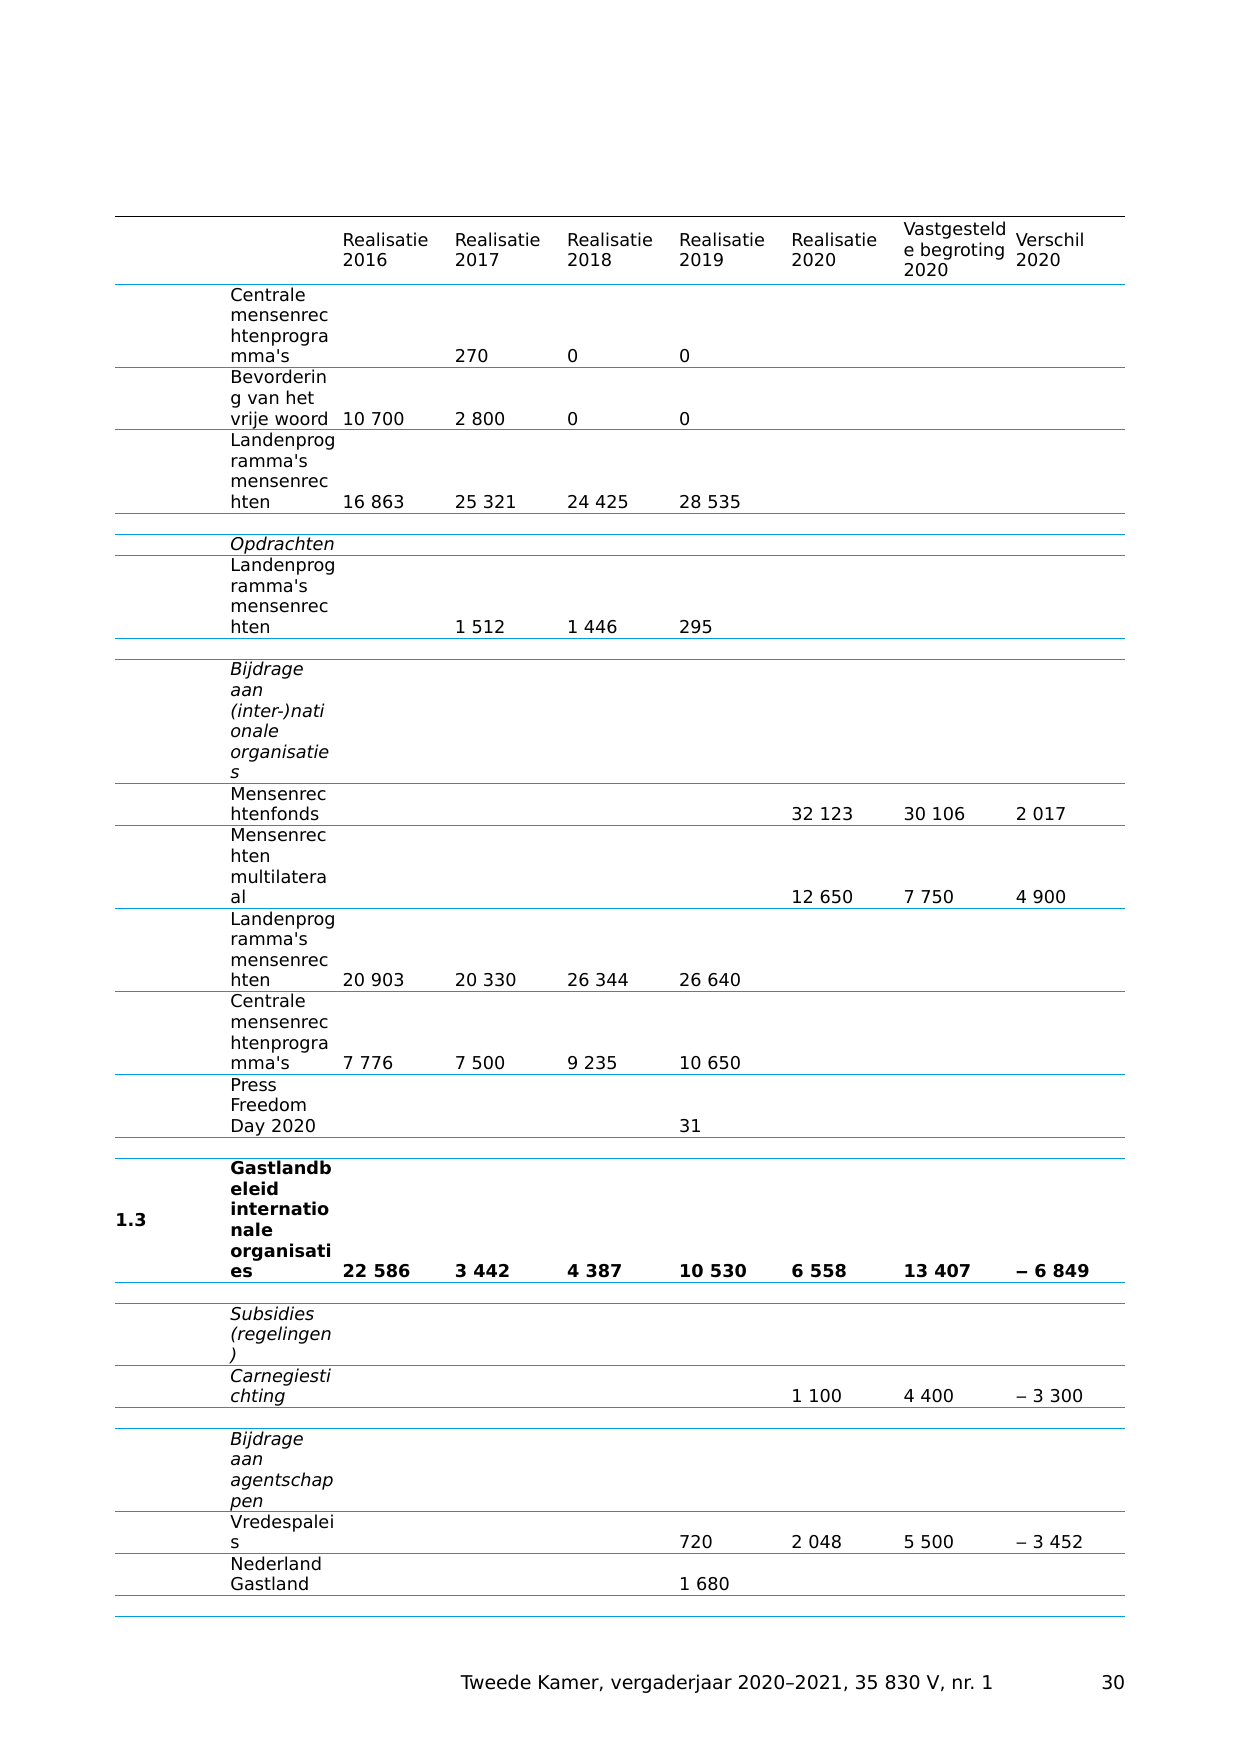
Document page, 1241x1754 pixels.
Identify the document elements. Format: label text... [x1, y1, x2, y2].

table_cell Verschil 2020 [1013, 217, 1125, 284]
table_cell [115, 826, 227, 908]
table_cell [900, 535, 1013, 555]
table_header Beleidsartikel 1 Versterkte internationale rechtsorde (bedragen x € 1.000) [115, 191, 1125, 216]
table_cell 1 446 [564, 556, 676, 638]
table_cell [1013, 1304, 1125, 1365]
table_cell Bijdrage aan (inter-)nationale organisaties [227, 660, 339, 783]
table_cell [340, 514, 452, 533]
table_cell [900, 1429, 1013, 1511]
table_cell [1013, 992, 1125, 1074]
table_cell [900, 1554, 1013, 1595]
table_cell 22 586 [340, 1159, 452, 1282]
table_cell [900, 1075, 1013, 1136]
table_cell [676, 535, 788, 555]
table_cell [452, 1075, 564, 1136]
table_cell [564, 660, 676, 783]
table_cell 4 400 [900, 1366, 1013, 1407]
table_cell [340, 1075, 452, 1136]
table_cell [788, 556, 900, 638]
table_cell 7 500 [452, 992, 564, 1074]
table_cell [788, 514, 900, 533]
table_cell 13 407 [900, 1159, 1013, 1282]
table_cell 26 344 [564, 909, 676, 991]
table_cell [900, 1138, 1013, 1157]
table_cell 31 [676, 1075, 788, 1136]
table_cell [115, 368, 227, 429]
table_cell [1013, 1075, 1125, 1136]
table_cell [676, 826, 788, 908]
table_cell Opdrachten [227, 535, 339, 555]
table_cell 12 650 [788, 826, 900, 908]
table_cell [564, 1283, 676, 1303]
table_cell [452, 639, 564, 659]
table_cell 5 500 [900, 1512, 1013, 1553]
table_cell [452, 660, 564, 783]
table_cell [340, 1596, 452, 1616]
table_cell Mensenrechten multilateraal [227, 826, 339, 908]
table_cell [900, 1283, 1013, 1303]
table_cell [340, 1408, 452, 1428]
table_cell 0 [564, 285, 676, 367]
table_cell Subsidies (regelingen) [227, 1304, 339, 1365]
table_cell 0 [676, 285, 788, 367]
table_cell [1013, 1429, 1125, 1511]
table_cell [452, 1429, 564, 1511]
table_cell 25 321 [452, 430, 564, 512]
table_cell 1 512 [452, 556, 564, 638]
table_cell 7 776 [340, 992, 452, 1074]
table_cell [227, 1596, 339, 1616]
table_cell [788, 660, 900, 783]
table_cell [115, 1283, 227, 1303]
table_cell [115, 1554, 227, 1595]
table_cell [452, 1408, 564, 1428]
table_cell [340, 1429, 452, 1511]
table_cell Landenprogramma's mensenrechten [227, 556, 339, 638]
table_cell 3 442 [452, 1159, 564, 1282]
table_cell [564, 1304, 676, 1365]
table_cell [452, 1138, 564, 1157]
table_cell 4 387 [564, 1159, 676, 1282]
table_cell [115, 1138, 227, 1157]
table_cell 2 800 [452, 368, 564, 429]
table_cell [115, 909, 227, 991]
table_cell 1 100 [788, 1366, 900, 1407]
table_cell [564, 1512, 676, 1553]
table_cell [1013, 430, 1125, 512]
table_cell 30 106 [900, 784, 1013, 825]
table_cell [788, 285, 900, 367]
table_cell [900, 992, 1013, 1074]
table_cell 720 [676, 1512, 788, 1553]
table_cell [900, 430, 1013, 512]
table_cell [1013, 535, 1125, 555]
table_cell [564, 1366, 676, 1407]
table_cell [564, 1138, 676, 1157]
table_cell [452, 535, 564, 555]
table_cell [115, 556, 227, 638]
table_cell [115, 1075, 227, 1136]
table_cell [788, 1304, 900, 1365]
table_cell Mensenrechtenfonds [227, 784, 339, 825]
table_cell ‒ 3 300 [1013, 1366, 1125, 1407]
table_cell [788, 430, 900, 512]
table_cell [564, 1075, 676, 1136]
table_cell [564, 784, 676, 825]
table_cell Gastlandbeleid internationale organisaties [227, 1159, 339, 1282]
table_cell [1013, 1554, 1125, 1595]
table_cell [452, 1512, 564, 1553]
table_cell 26 640 [676, 909, 788, 991]
table_cell [340, 535, 452, 555]
table_cell 10 650 [676, 992, 788, 1074]
table_cell Centrale mensenrechtenprogramma's [227, 992, 339, 1074]
table_cell [1013, 514, 1125, 533]
table_cell [452, 1596, 564, 1616]
table_cell Press Freedom Day 2020 [227, 1075, 339, 1136]
table_cell [115, 1429, 227, 1511]
table_cell [115, 1366, 227, 1407]
table_cell [115, 1408, 227, 1428]
table_cell [564, 826, 676, 908]
table_cell 0 [564, 368, 676, 429]
table_cell [788, 1075, 900, 1136]
table_cell [676, 660, 788, 783]
table_cell Bijdrage aan agentschappen [227, 1429, 339, 1511]
table_cell [115, 285, 227, 367]
table_cell [676, 1366, 788, 1407]
table_cell [564, 1408, 676, 1428]
table_cell [1013, 368, 1125, 429]
table_cell [340, 1554, 452, 1595]
table_cell [788, 992, 900, 1074]
table_cell [900, 1596, 1013, 1616]
table_cell 6 558 [788, 1159, 900, 1282]
table_cell [564, 639, 676, 659]
table_cell 7 750 [900, 826, 1013, 908]
table_cell 2 048 [788, 1512, 900, 1553]
table_cell Carnegiestichting [227, 1366, 339, 1407]
table_cell [1013, 1283, 1125, 1303]
table_cell [788, 909, 900, 991]
table_cell [115, 992, 227, 1074]
table_cell [1013, 909, 1125, 991]
table_cell 270 [452, 285, 564, 367]
table_cell [115, 1304, 227, 1365]
table_cell [564, 514, 676, 533]
table_cell [115, 535, 227, 555]
table_cell [788, 1429, 900, 1511]
table_cell [676, 639, 788, 659]
table_cell [227, 1283, 339, 1303]
table_cell [900, 285, 1013, 367]
table_cell 1.3 [115, 1159, 227, 1282]
table_cell [788, 1283, 900, 1303]
table_cell [115, 514, 227, 533]
table_cell [115, 1596, 227, 1616]
table_cell [564, 535, 676, 555]
table_cell [900, 639, 1013, 659]
table_cell [227, 1138, 339, 1157]
table_cell [900, 909, 1013, 991]
table_cell [676, 1138, 788, 1157]
table_cell [1013, 660, 1125, 783]
table_cell [340, 1366, 452, 1407]
table_cell [452, 1366, 564, 1407]
table_cell Landenprogramma's mensenrechten [227, 430, 339, 512]
table_cell Realisatie 2018 [564, 217, 676, 284]
table_cell 4 900 [1013, 826, 1125, 908]
table_cell [900, 1408, 1013, 1428]
table_cell [452, 1283, 564, 1303]
table_cell Bevordering van het vrije woord [227, 368, 339, 429]
table_cell 2 017 [1013, 784, 1125, 825]
table_cell [788, 1554, 900, 1595]
table_cell [452, 784, 564, 825]
table_cell [900, 660, 1013, 783]
table_cell [1013, 285, 1125, 367]
table_cell [900, 514, 1013, 533]
table_cell [788, 1596, 900, 1616]
table_cell 20 903 [340, 909, 452, 991]
table_cell 24 425 [564, 430, 676, 512]
table_cell [340, 1304, 452, 1365]
table_cell [115, 217, 227, 284]
table_cell [788, 1138, 900, 1157]
table_cell [227, 639, 339, 659]
table_cell [788, 1408, 900, 1428]
table_cell [676, 784, 788, 825]
table_cell [340, 1138, 452, 1157]
table_cell [340, 1283, 452, 1303]
table_cell 9 235 [564, 992, 676, 1074]
table_cell [340, 556, 452, 638]
table_cell Realisatie 2017 [452, 217, 564, 284]
table_cell 32 123 [788, 784, 900, 825]
table_cell 16 863 [340, 430, 452, 512]
table_cell [115, 430, 227, 512]
table_cell [900, 368, 1013, 429]
table_cell Nederland Gastland [227, 1554, 339, 1595]
table_cell [1013, 1408, 1125, 1428]
table_cell [676, 1408, 788, 1428]
table_cell [340, 285, 452, 367]
table_cell [452, 1304, 564, 1365]
table_cell [340, 1512, 452, 1553]
table_cell [788, 535, 900, 555]
table_cell [564, 1596, 676, 1616]
table_cell Realisatie 2016 [340, 217, 452, 284]
table_cell 28 535 [676, 430, 788, 512]
table_cell [227, 514, 339, 533]
table_cell Centrale mensenrechtenprogramma's [227, 285, 339, 367]
table_cell [564, 1554, 676, 1595]
table_cell 20 330 [452, 909, 564, 991]
table_cell [788, 639, 900, 659]
table_cell [676, 514, 788, 533]
table_cell [676, 1304, 788, 1365]
table_cell [340, 784, 452, 825]
table_cell [452, 1554, 564, 1595]
table_cell 10 700 [340, 368, 452, 429]
table_cell 295 [676, 556, 788, 638]
table_cell Landenprogramma's mensenrechten [227, 909, 339, 991]
table_cell [676, 1283, 788, 1303]
table_cell 0 [676, 368, 788, 429]
table_cell [1013, 1596, 1125, 1616]
table_cell [115, 1512, 227, 1553]
table_cell [340, 639, 452, 659]
table_cell ‒ 6 849 [1013, 1159, 1125, 1282]
table_cell [1013, 1138, 1125, 1157]
table_cell 10 530 [676, 1159, 788, 1282]
table_cell [115, 660, 227, 783]
table_cell Vastgestelde begroting 2020 [900, 217, 1013, 284]
table_cell [676, 1596, 788, 1616]
table_cell 1 680 [676, 1554, 788, 1595]
table_cell [227, 1408, 339, 1428]
table_cell [227, 217, 339, 284]
table_cell [676, 1429, 788, 1511]
table_cell [115, 639, 227, 659]
table_cell [1013, 639, 1125, 659]
table_cell [340, 660, 452, 783]
table_cell [452, 514, 564, 533]
table_cell [900, 1304, 1013, 1365]
table_cell [452, 826, 564, 908]
table_cell [900, 556, 1013, 638]
table_cell [340, 826, 452, 908]
table_cell Realisatie 2019 [676, 217, 788, 284]
table_cell Vredespaleis [227, 1512, 339, 1553]
table_cell [115, 784, 227, 825]
table_cell [1013, 556, 1125, 638]
table_cell ‒ 3 452 [1013, 1512, 1125, 1553]
table_cell [564, 1429, 676, 1511]
table_cell Realisatie 2020 [788, 217, 900, 284]
table_cell [788, 368, 900, 429]
